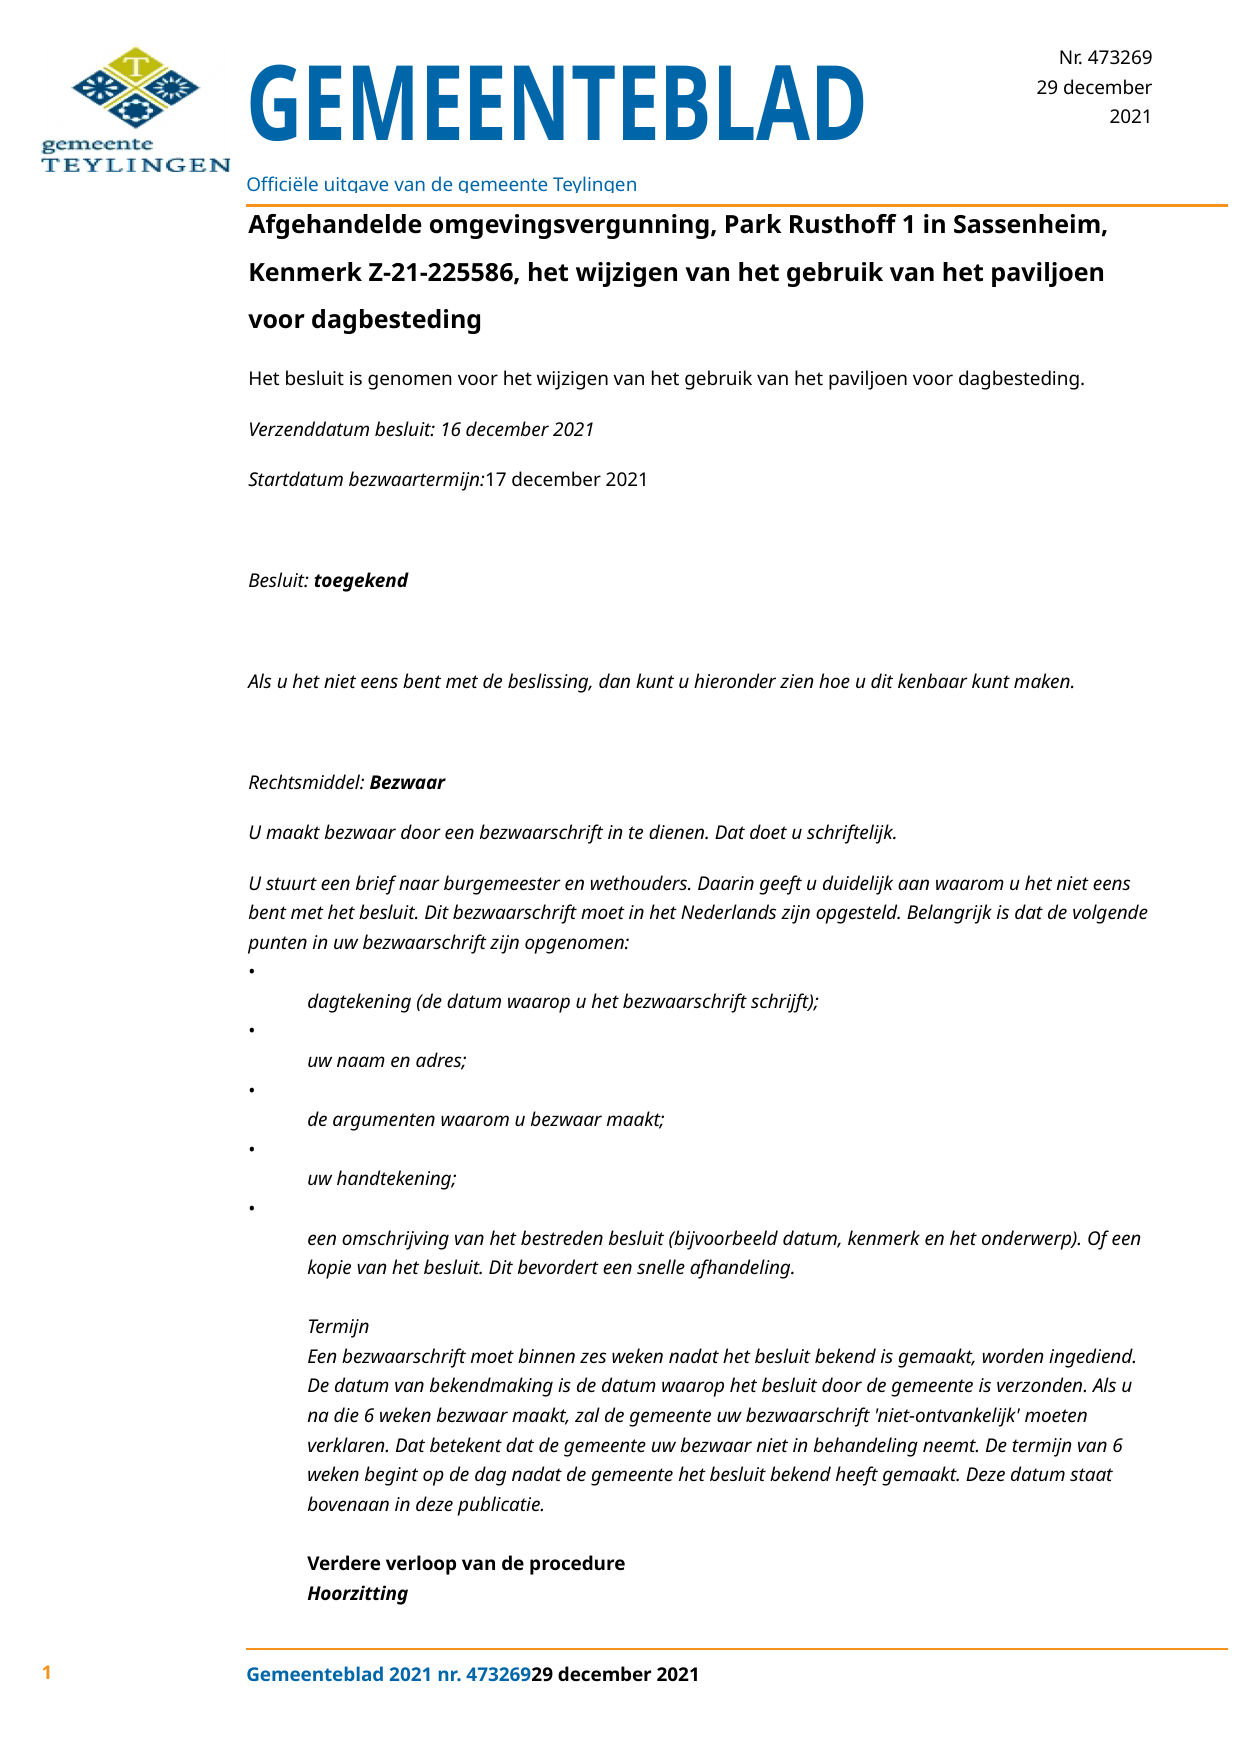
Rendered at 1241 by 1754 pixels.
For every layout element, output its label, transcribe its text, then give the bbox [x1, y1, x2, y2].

picture [41, 47, 231, 172]
text Als u het niet eens bent met de beslissing, dan kunt u hieronder zien hoe u dit kenbaar kunt maken. [248, 668, 1152, 694]
text Startdatum bezwaartermijn:17 december 2021 [248, 466, 1152, 492]
list Verdere verloop van de procedure [248, 1550, 1152, 1576]
list Hoorzitting [248, 1580, 1152, 1605]
list uw handtekening; [248, 1166, 1152, 1191]
list een omschrijving van het bestreden besluit (bijvoorbeeld datum, kenmerk en het onderwerp). Of een kopie van het besluit. Dit bevordert een snelle afhandeling. [248, 1225, 1152, 1280]
list de argumenten waarom u bezwaar maakt; [248, 1106, 1152, 1132]
text U maakt bezwaar door een bezwaarschrift in te dienen. Dat doet u schriftelijk. [248, 819, 1152, 845]
list Termijn [248, 1313, 1152, 1339]
text Afgehandelde omgevingsvergunning, Park Rusthoff 1 in Sassenheim, Kenmerk Z-21-225586, het wijzigen van het gebruik van het paviljoen voor dagbesteding [248, 207, 1152, 336]
list Een bezwaarschrift moet binnen zes weken nadat het besluit bekend is gemaakt, worden ingediend. De datum van bekendmaking is de datum waarop het besluit door de gemeente is verzonden. Als u na die 6 weken bezwaar maakt, zal de gemeente uw bezwaarschrift 'niet-ontvankelijk' moeten verklaren. Dat betekent dat de gemeente uw bezwaar niet in behandeling neemt. De termijn van 6 weken begint op de dag nadat de gemeente het besluit bekend heeft gemaakt. Deze datum staat bovenaan in deze publicatie. [248, 1343, 1152, 1517]
text Verzenddatum besluit: 16 december 2021 [248, 416, 1152, 442]
list dagtekening (de datum waarop u het bezwaarschrift schrijft); [248, 988, 1152, 1014]
text U stuurt een brief naar burgemeester en wethouders. Daarin geeft u duidelijk aan waarom u het niet eens bent met het besluit. Dit bezwaarschrift moet in het Nederlands zijn opgesteld. Belangrijk is dat de volgende punten in uw bezwaarschrift zijn opgenomen: [248, 870, 1152, 954]
text Rechtsmiddel: Bezwaar [248, 769, 1152, 794]
list uw naam en adres; [248, 1047, 1152, 1073]
text Besluit: toegekend [248, 567, 1152, 593]
text Het besluit is genomen voor het wijzigen van het gebruik van het paviljoen voor dagbesteding. [248, 366, 1152, 391]
